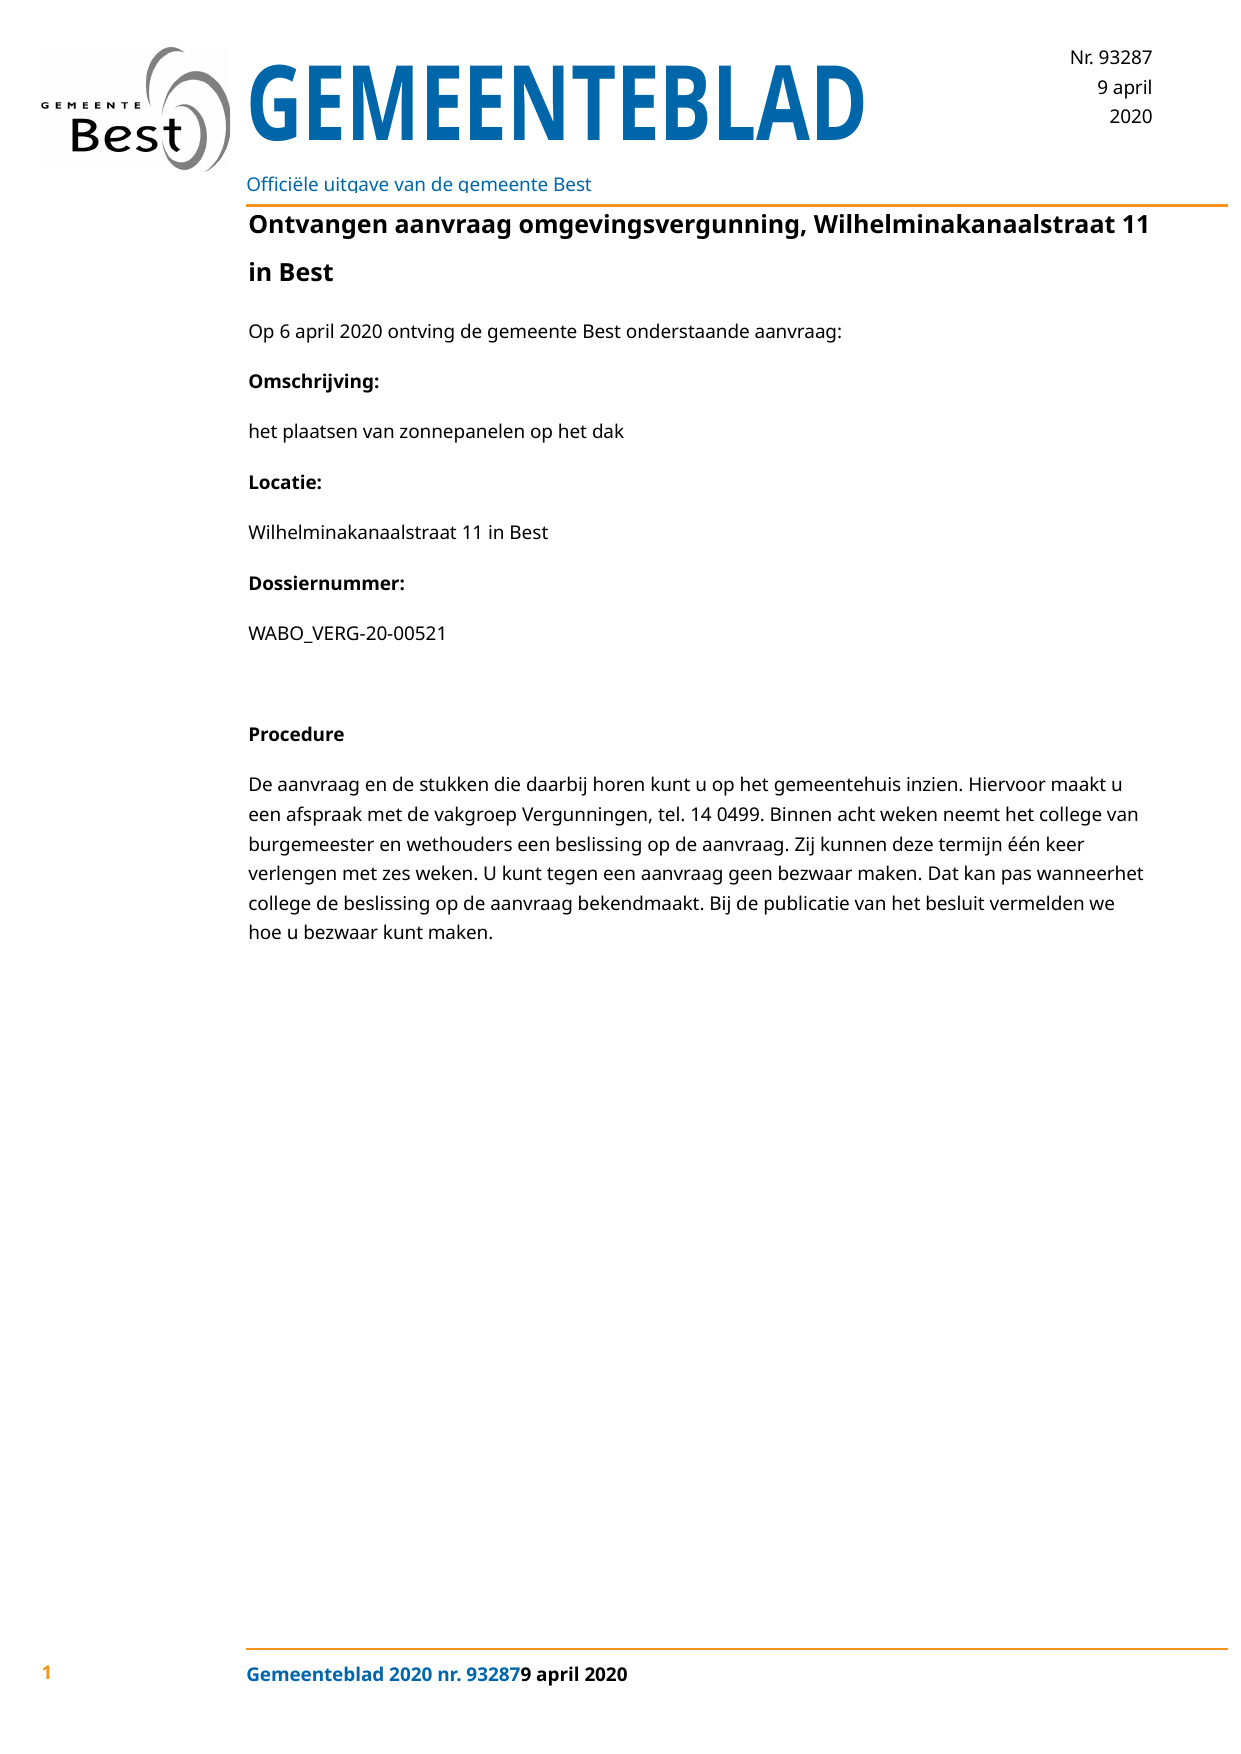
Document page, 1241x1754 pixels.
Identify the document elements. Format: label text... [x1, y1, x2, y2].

text WABO_VERG-20-00521 [248, 620, 1152, 646]
text De aanvraag en de stukken die daarbij horen kunt u op het gemeentehuis inzien. Hiervoor maakt u een afspraak met de vakgroep Vergunningen, tel. 14 0499. Binnen acht weken neemt het college van burgemeester en wethouders een beslissing op de aanvraag. Zij kunnen deze termijn één keer verlengen met zes weken. U kunt tegen een aanvraag geen bezwaar maken. Dat kan pas wanneerhet college de beslissing op de aanvraag bekendmaakt. Bij de publicatie van het besluit vermelden we hoe u bezwaar kunt maken. [248, 772, 1152, 945]
text Op 6 april 2020 ontving de gemeente Best onderstaande aanvraag: [248, 318, 1152, 344]
picture [41, 47, 231, 172]
text Locatie: [248, 469, 1152, 495]
text Wilhelminakanaalstraat 11 in Best [248, 519, 1152, 545]
text Omschrijving: [248, 368, 1152, 394]
text het plaatsen van zonnepanelen op het dak [248, 419, 1152, 444]
text Dossiernummer: [248, 570, 1152, 596]
text Ontvangen aanvraag omgevingsvergunning, Wilhelminakanaalstraat 11 in Best [248, 207, 1152, 288]
text Procedure [248, 721, 1152, 747]
